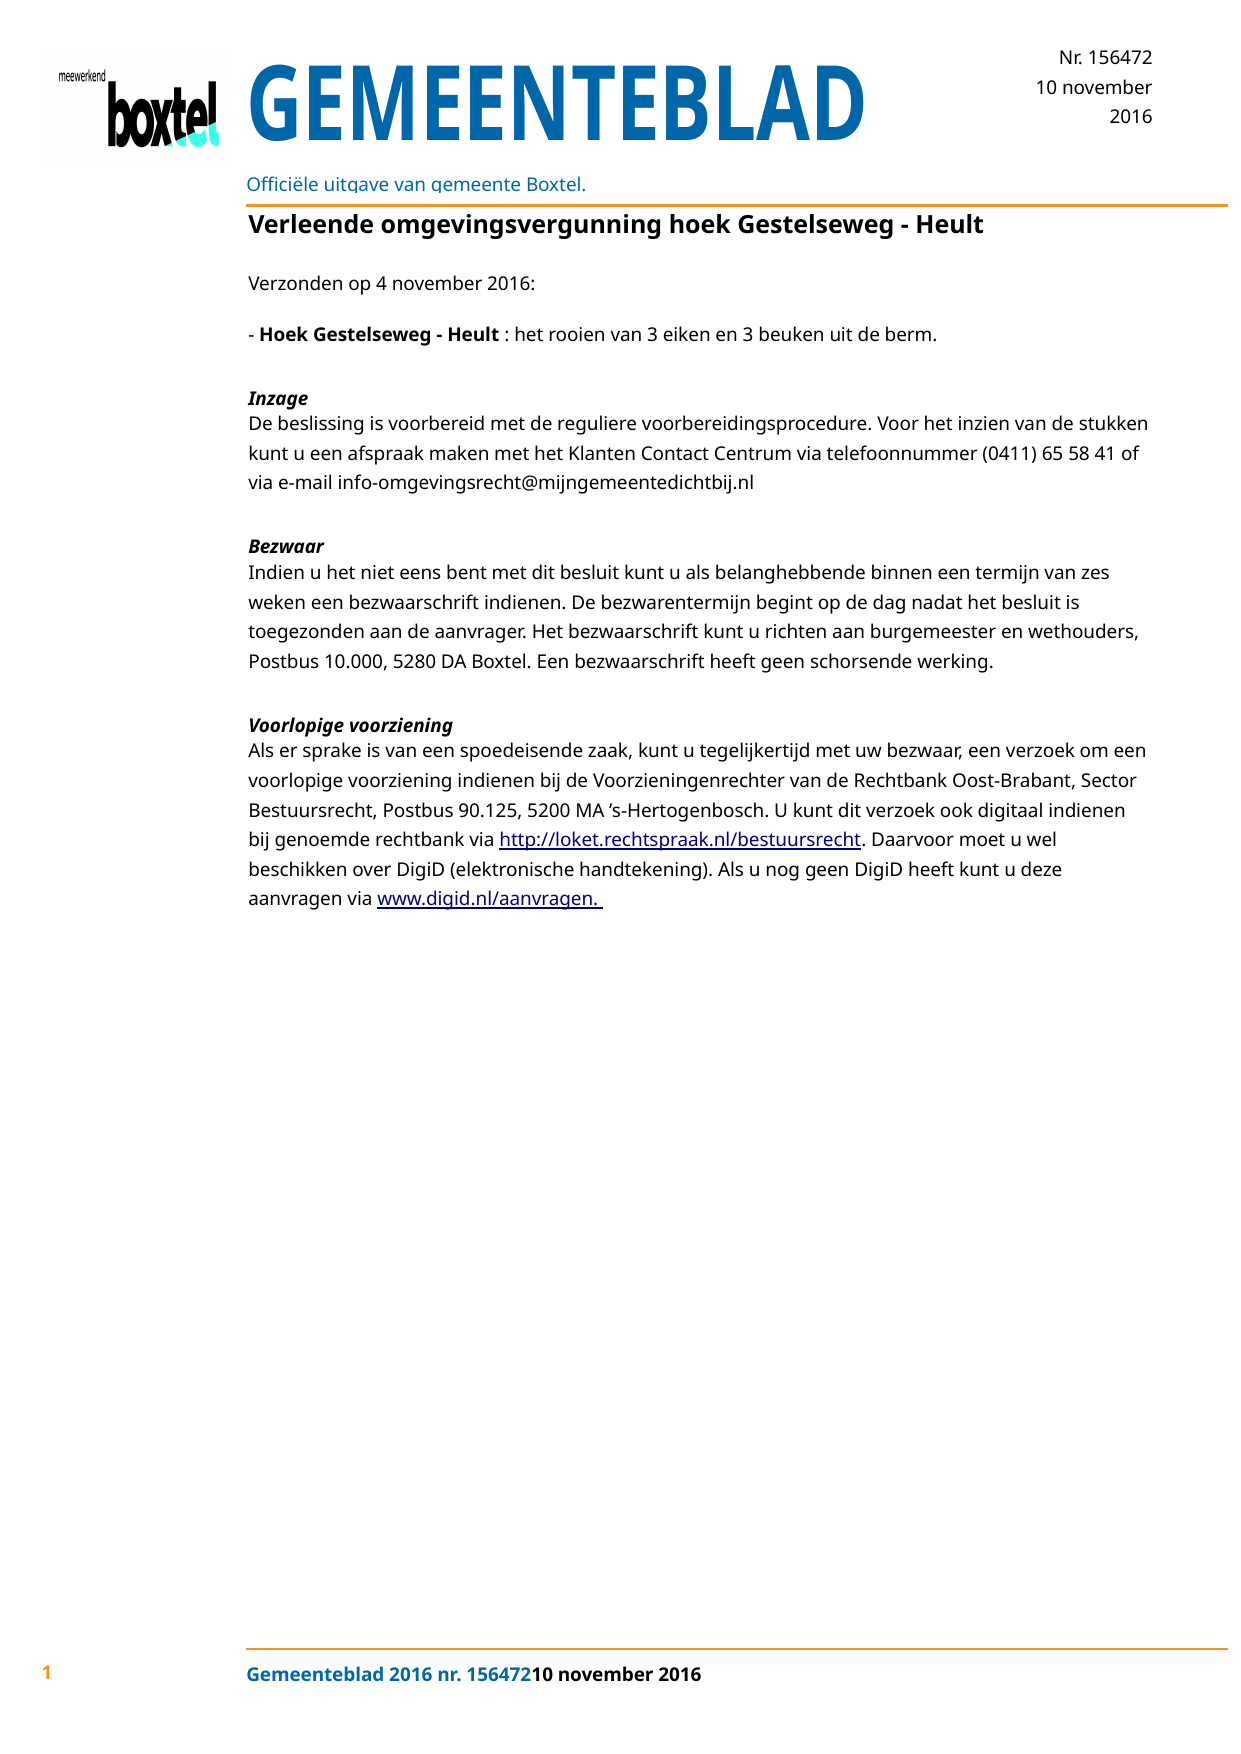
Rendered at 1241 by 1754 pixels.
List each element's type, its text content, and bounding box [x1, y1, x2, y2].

text Verzonden op 4 november 2016: [248, 270, 1152, 296]
text Bezwaar [248, 533, 1152, 559]
text De beslissing is voorbereid met de reguliere voorbereidingsprocedure. Voor het inzien van de stukken kunt u een afspraak maken met het Klanten Contact Centrum via telefoonnummer (0411) 65 58 41 of via e-mail info-omgevingsrecht@mijngemeentedichtbij.nl [248, 410, 1152, 495]
text Voorlopige voorziening [248, 712, 1152, 738]
text Inzage [248, 385, 1152, 410]
picture [41, 47, 231, 172]
text - Hoek Gestelseweg - Heult : het rooien van 3 eiken en 3 beuken uit de berm. [248, 321, 1152, 346]
text Als er sprake is van een spoedeisende zaak, kunt u tegelijkertijd met uw bezwaar, een verzoek om een voorlopige voorziening indienen bij de Voorzieningenrechter van de Rechtbank Oost-Brabant, Sector Bestuursrecht, Postbus 90.125, 5200 MA ’s-Hertogenbosch. U kunt dit verzoek ook digitaal indienen bij genoemde rechtbank via http://loket.rechtspraak.nl/bestuursrecht. Daarvoor moet u wel beschikken over DigiD (elektronische handtekening). Als u nog geen DigiD heeft kunt u deze aanvragen via www.digid.nl/aanvragen. [248, 738, 1152, 911]
text Verleende omgevingsvergunning hoek Gestelseweg - Heult [248, 207, 1152, 241]
text Indien u het niet eens bent met dit besluit kunt u als belanghebbende binnen een termijn van zes weken een bezwaarschrift indienen. De bezwarentermijn begint op de dag nadat het besluit is toegezonden aan de aanvrager. Het bezwaarschrift kunt u richten aan burgemeester en wethouders, Postbus 10.000, 5280 DA Boxtel. Een bezwaarschrift heeft geen schorsende werking. [248, 559, 1152, 674]
